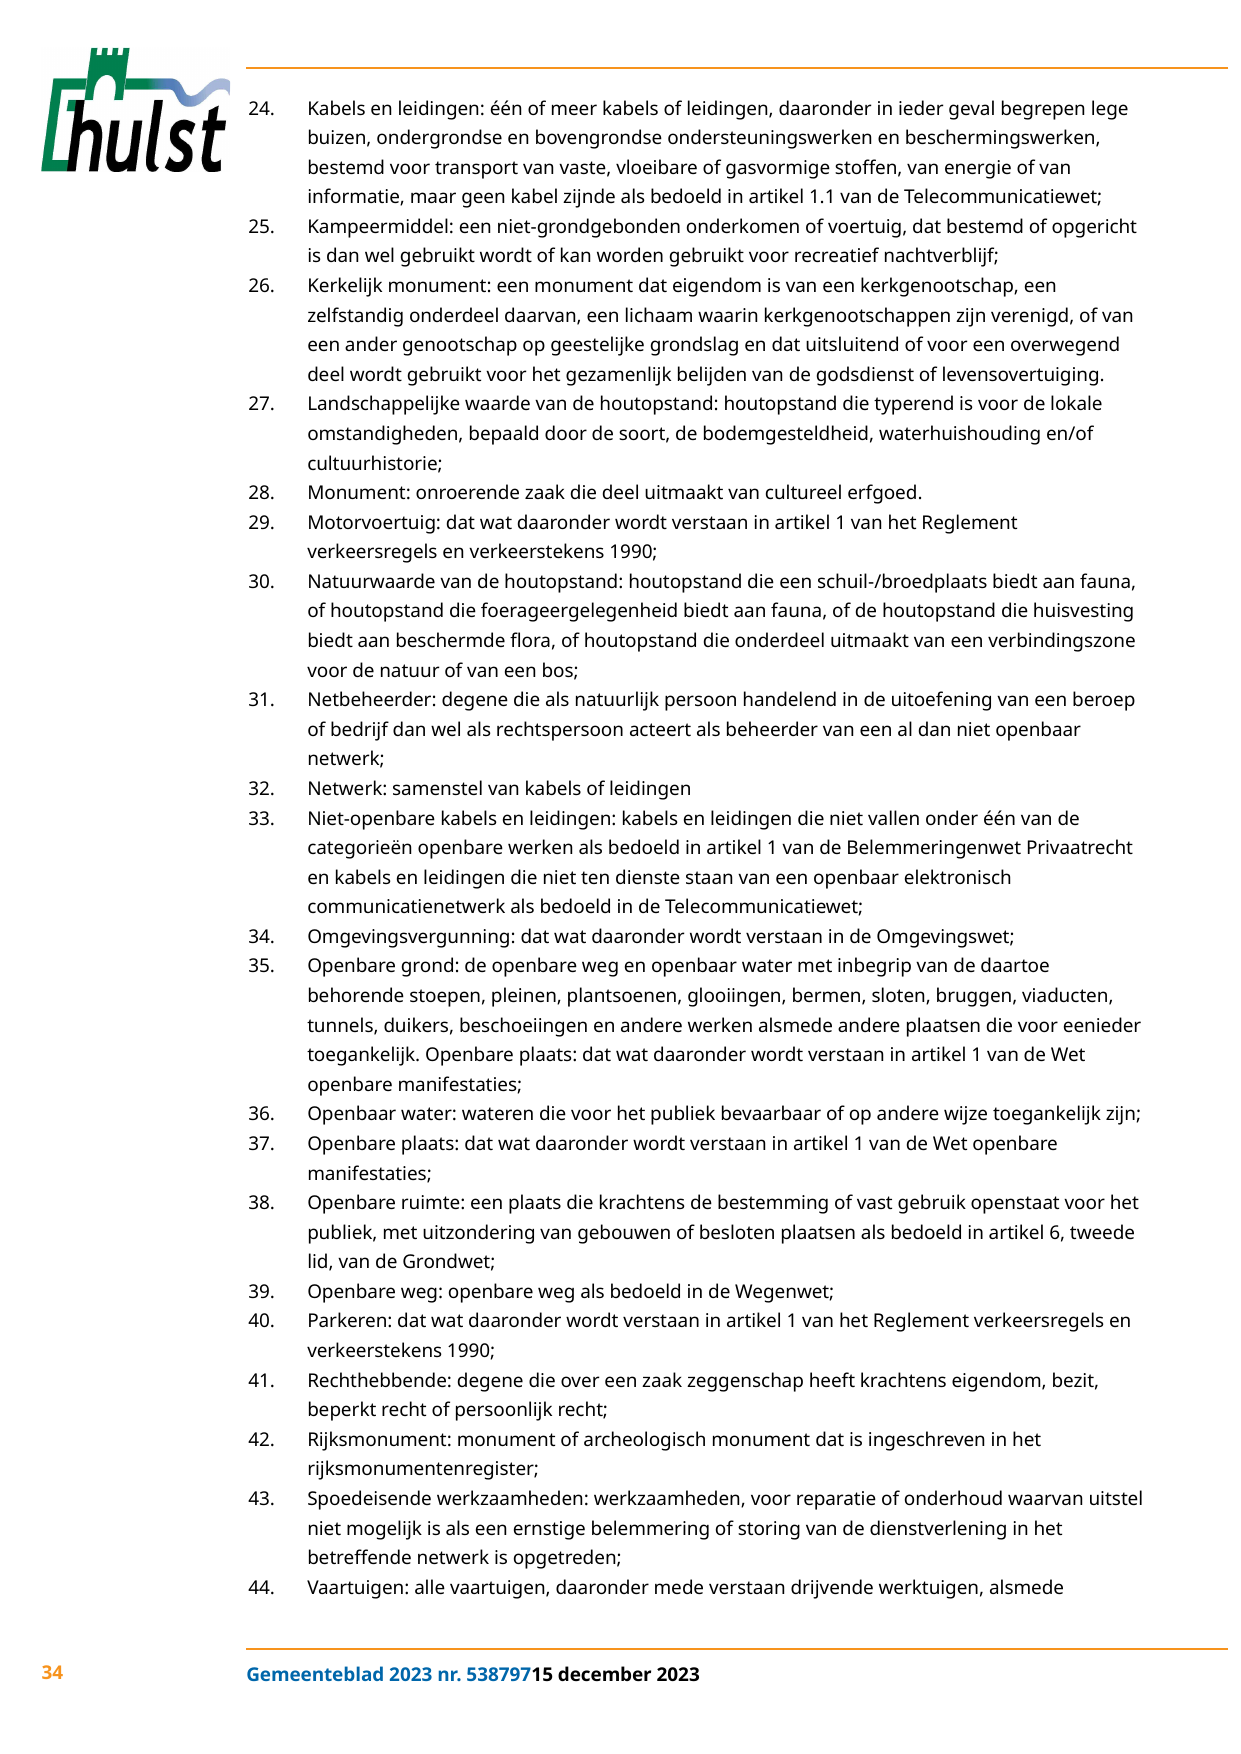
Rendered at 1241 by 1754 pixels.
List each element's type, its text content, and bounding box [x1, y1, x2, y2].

list Motorvoertuig: dat wat daaronder wordt verstaan in artikel 1 van het Reglement verkeersregels en verkeerstekens 1990; [248, 509, 1152, 564]
list Rijksmonument: monument of archeologisch monument dat is ingeschreven in het rijksmonumentenregister; [248, 1426, 1152, 1481]
list Parkeren: dat wat daaronder wordt verstaan in artikel 1 van het Reglement verkeersregels en verkeerstekens 1990; [248, 1308, 1152, 1363]
list Niet-openbare kabels en leidingen: kabels en leidingen die niet vallen onder één van de categorieën openbare werken als bedoeld in artikel 1 van de Belemmeringenwet Privaatrecht en kabels en leidingen die niet ten dienste staan van een openbaar elektronisch communicatienetwerk als bedoeld in de Telecommunicatiewet; [248, 805, 1152, 919]
list Netbeheerder: degene die als natuurlijk persoon handelend in de uitoefening van een beroep of bedrijf dan wel als rechtspersoon acteert als beheerder van een al dan niet openbaar netwerk; [248, 686, 1152, 771]
list Netwerk: samenstel van kabels of leidingen [248, 775, 1152, 801]
list Vaartuigen: alle vaartuigen, daaronder mede verstaan drijvende werktuigen, alsmede [248, 1574, 1152, 1600]
list Openbare grond: de openbare weg en openbaar water met inbegrip van de daartoe behorende stoepen, pleinen, plantsoenen, glooiingen, bermen, sloten, bruggen, viaducten, tunnels, duikers, beschoeiingen en andere werken alsmede andere plaatsen die voor eenieder toegankelijk. Openbare plaats: dat wat daaronder wordt verstaan in artikel 1 van de Wet openbare manifestaties; [248, 953, 1152, 1097]
list Kabels en leidingen: één of meer kabels of leidingen, daaronder in ieder geval begrepen lege buizen, ondergrondse en bovengrondse ondersteuningswerken en beschermingswerken, bestemd voor transport van vaste, vloeibare of gasvormige stoffen, van energie of van informatie, maar geen kabel zijnde als bedoeld in artikel 1.1 van de Telecommunicatiewet; [248, 95, 1152, 209]
list Natuurwaarde van de houtopstand: houtopstand die een schuil-/broedplaats biedt aan fauna, of houtopstand die foerageergelegenheid biedt aan fauna, of de houtopstand die huisvesting biedt aan beschermde flora, of houtopstand die onderdeel uitmaakt van een verbindingszone voor de natuur of van een bos; [248, 568, 1152, 683]
list Kerkelijk monument: een monument dat eigendom is van een kerkgenootschap, een zelfstandig onderdeel daarvan, een lichaam waarin kerkgenootschappen zijn verenigd, of van een ander genootschap op geestelijke grondslag en dat uitsluitend of voor een overwegend deel wordt gebruikt voor het gezamenlijk belijden van de godsdienst of levensovertuiging. [248, 272, 1152, 387]
list Rechthebbende: degene die over een zaak zeggenschap heeft krachtens eigendom, bezit, beperkt recht of persoonlijk recht; [248, 1367, 1152, 1422]
list Openbare weg: openbare weg als bedoeld in de Wegenwet; [248, 1278, 1152, 1304]
list Monument: onroerende zaak die deel uitmaakt van cultureel erfgoed. [248, 479, 1152, 505]
list Openbare ruimte: een plaats die krachtens de bestemming of vast gebruik openstaat voor het publiek, met uitzondering van gebouwen of besloten plaatsen als bedoeld in artikel 6, tweede lid, van de Grondwet; [248, 1189, 1152, 1274]
list Omgevingsvergunning: dat wat daaronder wordt verstaan in de Omgevingswet; [248, 923, 1152, 949]
list Kampeermiddel: een niet-grondgebonden onderkomen of voertuig, dat bestemd of opgericht is dan wel gebruikt wordt of kan worden gebruikt voor recreatief nachtverblijf; [248, 213, 1152, 268]
list Openbare plaats: dat wat daaronder wordt verstaan in artikel 1 van de Wet openbare manifestaties; [248, 1130, 1152, 1186]
list Landschappelijke waarde van de houtopstand: houtopstand die typerend is voor de lokale omstandigheden, bepaald door de soort, de bodemgesteldheid, waterhuishouding en/of cultuurhistorie; [248, 391, 1152, 476]
list Spoedeisende werkzaamheden: werkzaamheden, voor reparatie of onderhoud waarvan uitstel niet mogelijk is als een ernstige belemmering of storing van de dienstverlening in het betreffende netwerk is opgetreden; [248, 1485, 1152, 1570]
picture [41, 47, 231, 172]
list Openbaar water: wateren die voor het publiek bevaarbaar of op andere wijze toegankelijk zijn; [248, 1101, 1152, 1126]
